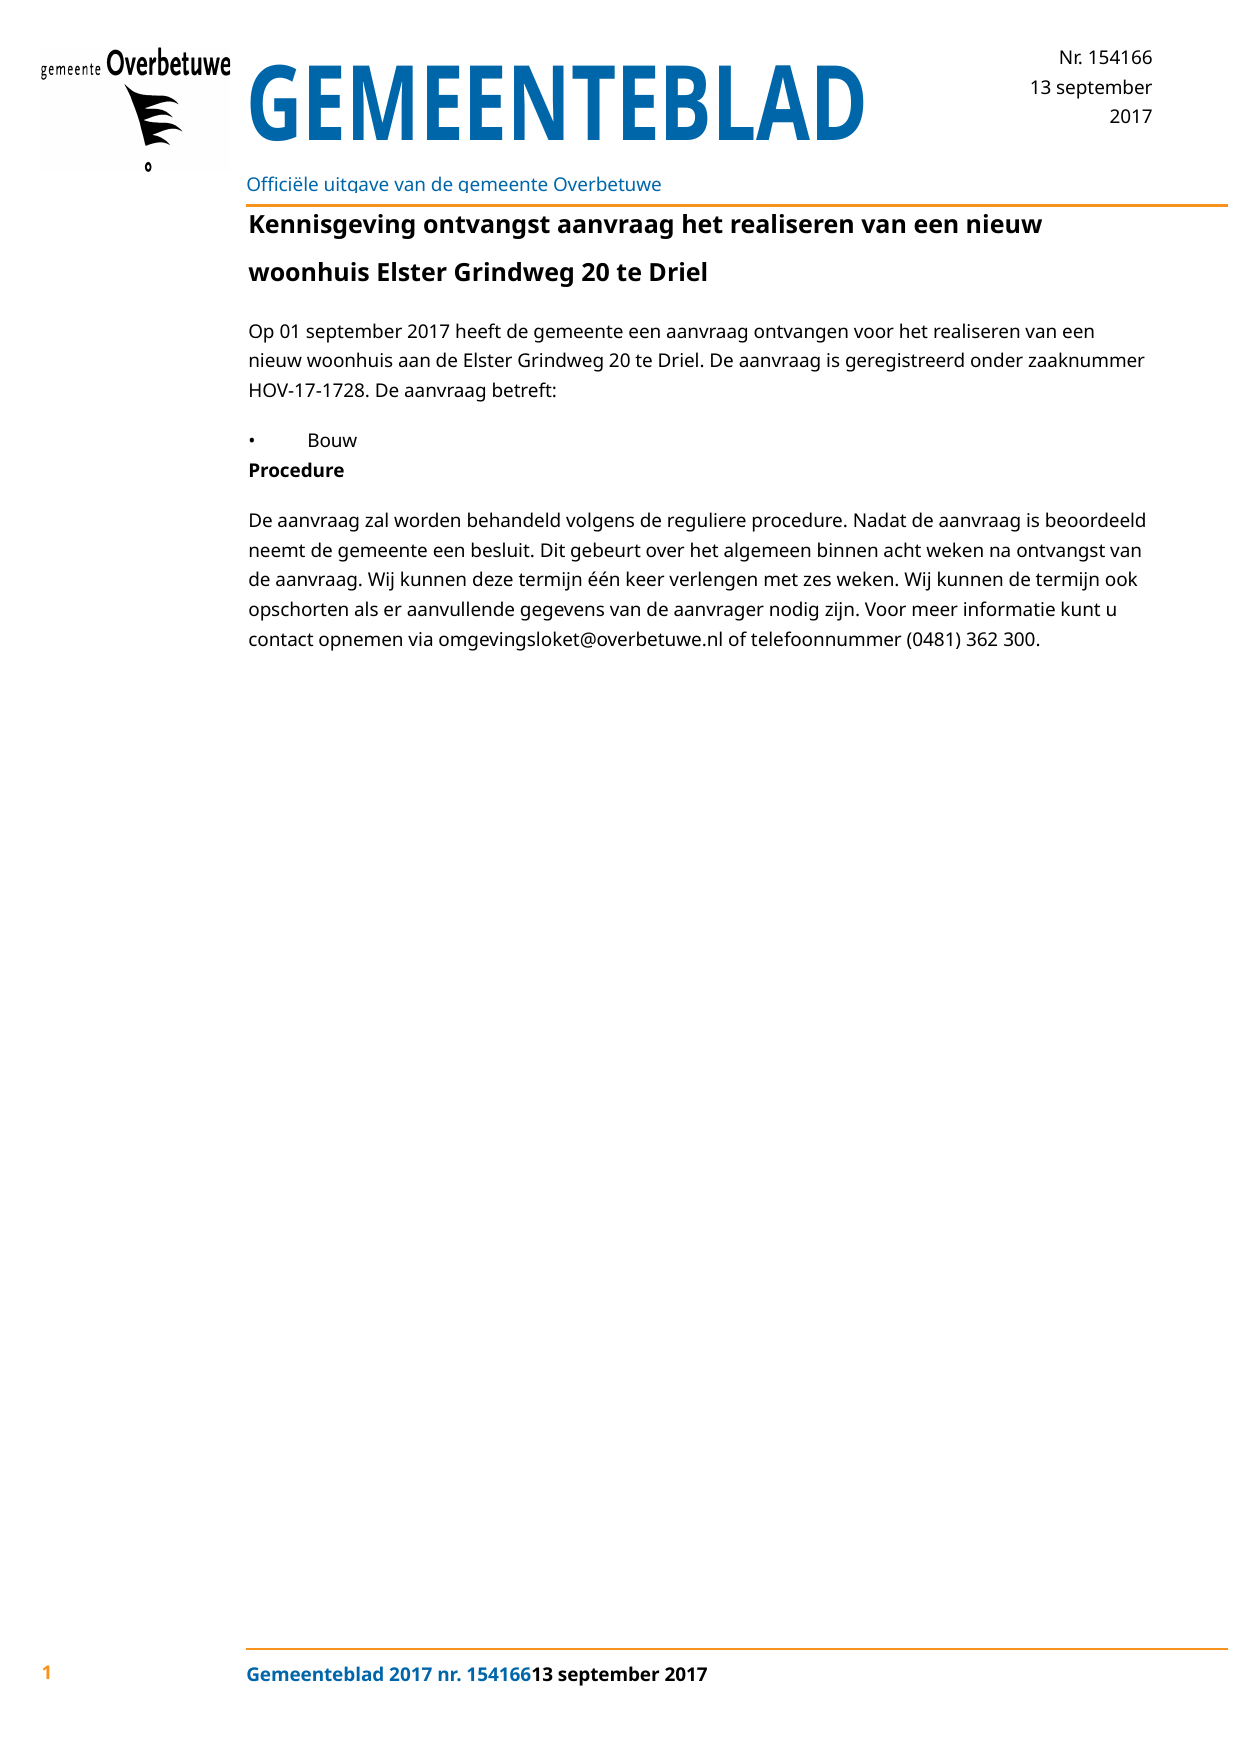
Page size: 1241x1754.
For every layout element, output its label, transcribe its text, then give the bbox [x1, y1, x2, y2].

text Procedure [248, 457, 1152, 483]
text De aanvraag zal worden behandeld volgens de reguliere procedure. Nadat de aanvraag is beoordeeld neemt de gemeente een besluit. Dit gebeurt over het algemeen binnen acht weken na ontvangst van de aanvraag. Wij kunnen deze termijn één keer verlengen met zes weken. Wij kunnen de termijn ook opschorten als er aanvullende gegevens van de aanvrager nodig zijn. Voor meer informatie kunt u contact opnemen via omgevingsloket@overbetuwe.nl of telefoonnummer (0481) 362 300. [248, 507, 1152, 652]
text Kennisgeving ontvangst aanvraag het realiseren van een nieuw woonhuis Elster Grindweg 20 te Driel [248, 207, 1152, 288]
list Bouw [248, 427, 1152, 453]
picture [41, 47, 231, 172]
text Op 01 september 2017 heeft de gemeente een aanvraag ontvangen voor het realiseren van een nieuw woonhuis aan de Elster Grindweg 20 te Driel. De aanvraag is geregistreerd onder zaaknummer HOV-17-1728. De aanvraag betreft: [248, 318, 1152, 403]
